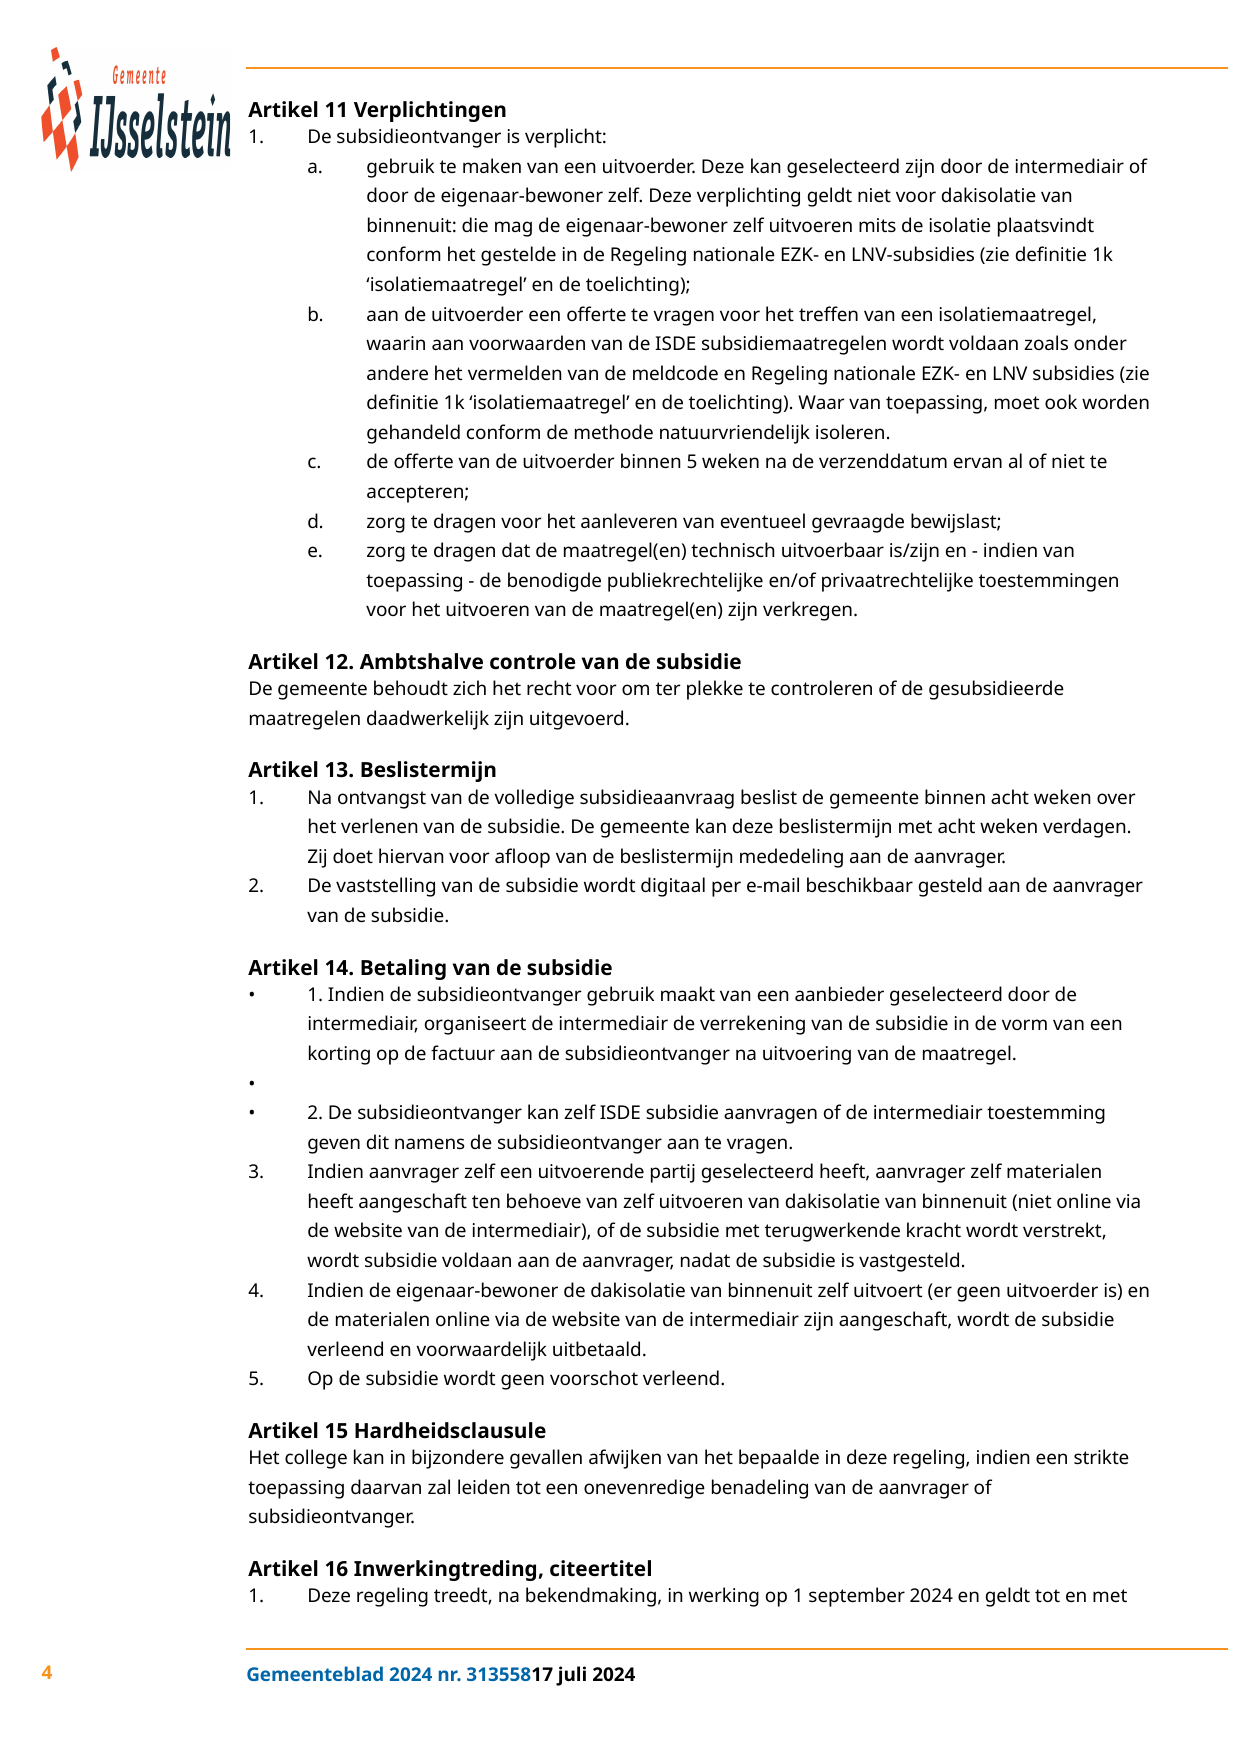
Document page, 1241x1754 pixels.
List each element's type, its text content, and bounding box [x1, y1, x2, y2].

list 1. Indien de subsidieontvanger gebruik maakt van een aanbieder geselecteerd door de intermediair, organiseert de intermediair de verrekening van de subsidie in de vorm van een korting op de factuur aan de subsidieontvanger na uitvoering van de maatregel. [248, 981, 1152, 1066]
text De gemeente behoudt zich het recht voor om ter plekke te controleren of de gesubsidieerde maatregelen daadwerkelijk zijn uitgevoerd. [248, 675, 1152, 731]
text Artikel 11 Verplichtingen [248, 95, 1152, 123]
list zorg te dragen voor het aanleveren van eventueel gevraagde bewijslast; [307, 508, 1152, 533]
list De vaststelling van de subsidie wordt digitaal per e-mail beschikbaar gesteld aan de aanvrager van de subsidie. [248, 873, 1152, 928]
picture [41, 47, 231, 172]
text Artikel 14. Betaling van de subsidie [248, 953, 1152, 981]
text Artikel 15 Hardheidsclausule [248, 1416, 1152, 1444]
text Artikel 12. Ambtshalve controle van de subsidie [248, 647, 1152, 675]
list De subsidieontvanger is verplicht: [248, 123, 1152, 149]
list Deze regeling treedt, na bekendmaking, in werking op 1 september 2024 en geldt tot en met [248, 1582, 1152, 1608]
list 2. De subsidieontvanger kan zelf ISDE subsidie aanvragen of de intermediair toestemming geven dit namens de subsidieontvanger aan te vragen. [248, 1099, 1152, 1155]
list Na ontvangst van de volledige subsidieaanvraag beslist de gemeente binnen acht weken over het verlenen van de subsidie. De gemeente kan deze beslistermijn met acht weken verdagen. Zij doet hiervan voor afloop van de beslistermijn mededeling aan de aanvrager. [248, 784, 1152, 869]
list gebruik te maken van een uitvoerder. Deze kan geselecteerd zijn door de intermediair of door de eigenaar-bewoner zelf. Deze verplichting geldt niet voor dakisolatie van binnenuit: die mag de eigenaar-bewoner zelf uitvoeren mits de isolatie plaatsvindt conform het gestelde in de Regeling nationale EZK- en LNV-subsidies (zie definitie 1k ‘isolatiemaatregel’ en de toelichting); [307, 153, 1152, 297]
list Indien aanvrager zelf een uitvoerende partij geselecteerd heeft, aanvrager zelf materialen heeft aangeschaft ten behoeve van zelf uitvoeren van dakisolatie van binnenuit (niet online via de website van de intermediair), of de subsidie met terugwerkende kracht wordt verstrekt, wordt subsidie voldaan aan de aanvrager, nadat de subsidie is vastgesteld. [248, 1158, 1152, 1273]
list zorg te dragen dat de maatregel(en) technisch uitvoerbaar is/zijn en - indien van toepassing - de benodigde publiekrechtelijke en/of privaatrechtelijke toestemmingen voor het uitvoeren van de maatregel(en) zijn verkregen. [307, 537, 1152, 622]
list aan de uitvoerder een offerte te vragen voor het treffen van een isolatiemaatregel, waarin aan voorwaarden van de ISDE subsidiemaatregelen wordt voldaan zoals onder andere het vermelden van de meldcode en Regeling nationale EZK- en LNV subsidies (zie definitie 1k ‘isolatiemaatregel’ en de toelichting). Waar van toepassing, moet ook worden gehandeld conform de methode natuurvriendelijk isoleren. [307, 301, 1152, 445]
text Het college kan in bijzondere gevallen afwijken van het bepaalde in deze regeling, indien een strikte toepassing daarvan zal leiden tot een onevenredige benadeling van de aanvrager of subsidieontvanger. [248, 1444, 1152, 1529]
text Artikel 16 Inwerkingtreding, citeertitel [248, 1554, 1152, 1582]
text Artikel 13. Beslistermijn [248, 755, 1152, 784]
list Indien de eigenaar-bewoner de dakisolatie van binnenuit zelf uitvoert (er geen uitvoerder is) en de materialen online via de website van de intermediair zijn aangeschaft, wordt de subsidie verleend en voorwaardelijk uitbetaald. [248, 1277, 1152, 1362]
list Op de subsidie wordt geen voorschot verleend. [248, 1366, 1152, 1391]
list de offerte van de uitvoerder binnen 5 weken na de verzenddatum ervan al of niet te accepteren; [307, 449, 1152, 504]
